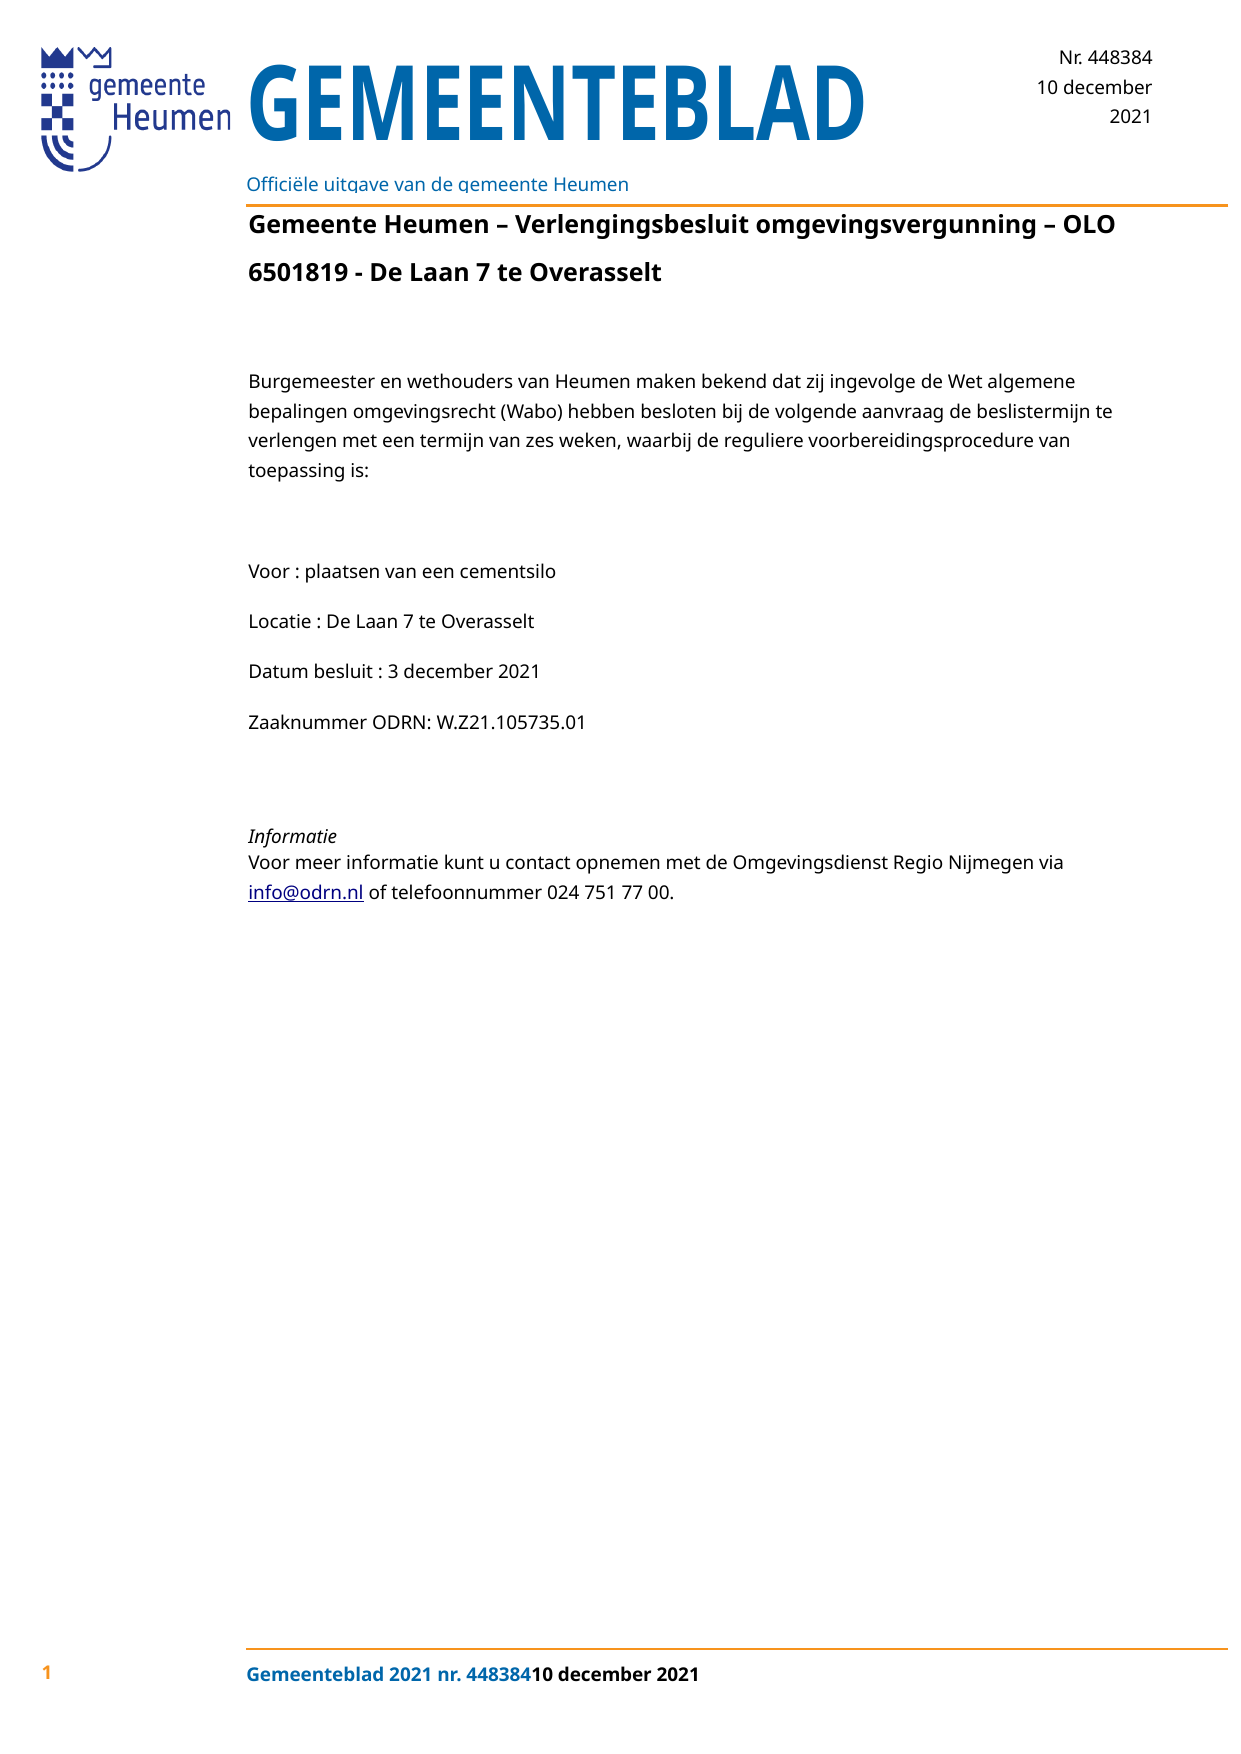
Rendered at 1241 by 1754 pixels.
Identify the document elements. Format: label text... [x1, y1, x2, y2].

text Locatie : De Laan 7 te Overasselt [248, 608, 1152, 634]
text Voor meer informatie kunt u contact opnemen met de Omgevingsdienst Regio Nijmegen via info@odrn.nl of telefoonnummer 024 751 77 00. [248, 849, 1152, 904]
text Informatie [248, 823, 1152, 849]
text Burgemeester en wethouders van Heumen maken bekend dat zij ingevolge de Wet algemene bepalingen omgevingsrecht (Wabo) hebben besloten bij de volgende aanvraag de beslistermijn te verlengen met een termijn van zes weken, waarbij de reguliere voorbereidingsprocedure van toepassing is: [248, 368, 1152, 483]
text Zaaknummer ODRN: W.Z21.105735.01 [248, 709, 1152, 735]
picture [41, 47, 231, 172]
text Datum besluit : 3 december 2021 [248, 659, 1152, 684]
text Gemeente Heumen – Verlengingsbesluit omgevingsvergunning – OLO 6501819 - De Laan 7 te Overasselt [248, 207, 1152, 288]
text Voor : plaatsen van een cementsilo [248, 558, 1152, 584]
